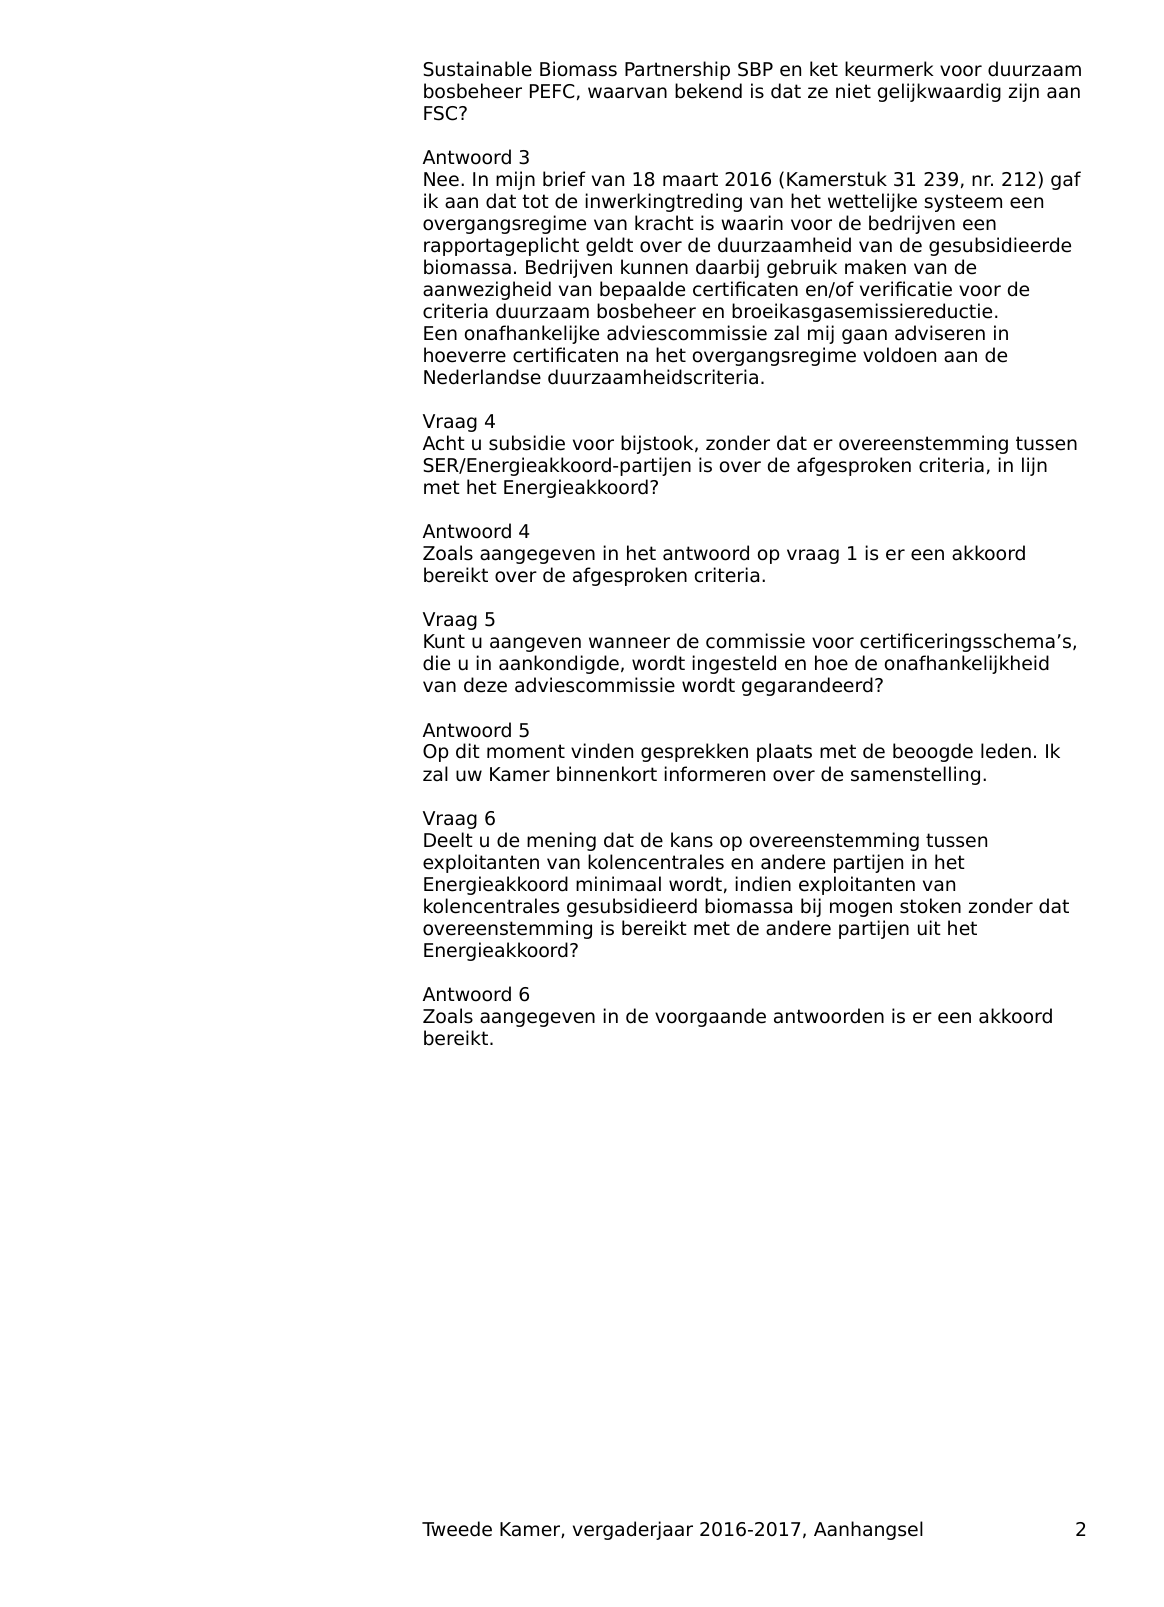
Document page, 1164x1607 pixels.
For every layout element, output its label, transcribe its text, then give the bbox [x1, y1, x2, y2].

text Zoals aangegeven in de voorgaande antwoorden is er een akkoord bereikt. [422, 1006, 1087, 1049]
text Vraag 4 [422, 411, 1087, 433]
text Kunt u aangeven wanneer de commissie voor certificeringsschema’s, die u in aankondigde, wordt ingesteld en hoe de onafhankelijkheid van deze adviescommissie wordt gegarandeerd? [422, 631, 1087, 697]
text Antwoord 6 [422, 984, 1087, 1006]
text Sustainable Biomass Partnership SBP en ket keurmerk voor duurzaam bosbeheer PEFC, waarvan bekend is dat ze niet gelijkwaardig zijn aan FSC? [422, 59, 1087, 125]
text Antwoord 4 [422, 521, 1087, 543]
text Op dit moment vinden gesprekken plaats met de beoogde leden. Ik zal uw Kamer binnenkort informeren over de samenstelling. [422, 741, 1087, 785]
text Antwoord 3 [422, 147, 1087, 169]
text Acht u subsidie voor bijstook, zonder dat er overeenstemming tussen SER/Energieakkoord-partijen is over de afgesproken criteria, in lijn met het Energieakkoord? [422, 433, 1087, 499]
text Nee. In mijn brief van 18 maart 2016 (Kamerstuk 31 239, nr. 212) gaf ik aan dat tot de inwerkingtreding van het wettelijke systeem een overgangsregime van kracht is waarin voor de bedrijven een rapportageplicht geldt over de duurzaamheid van de gesubsidieerde biomassa. Bedrijven kunnen daarbij gebruik maken van de aanwezigheid van bepaalde certificaten en/of verificatie voor de criteria duurzaam bosbeheer en broeikasgasemissiereductie. [422, 169, 1087, 323]
text Vraag 6 [422, 808, 1087, 829]
text Zoals aangegeven in het antwoord op vraag 1 is er een akkoord bereikt over de afgesproken criteria. [422, 543, 1087, 587]
text Antwoord 5 [422, 719, 1087, 741]
text Vraag 5 [422, 609, 1087, 631]
text Deelt u de mening dat de kans op overeenstemming tussen exploitanten van kolencentrales en andere partijen in het Energieakkoord minimaal wordt, indien exploitanten van kolencentrales gesubsidieerd biomassa bij mogen stoken zonder dat overeenstemming is bereikt met de andere partijen uit het Energieakkoord? [422, 829, 1087, 961]
text Een onafhankelijke adviescommissie zal mij gaan adviseren in hoeverre certificaten na het overgangsregime voldoen aan de Nederlandse duurzaamheidscriteria. [422, 323, 1087, 389]
